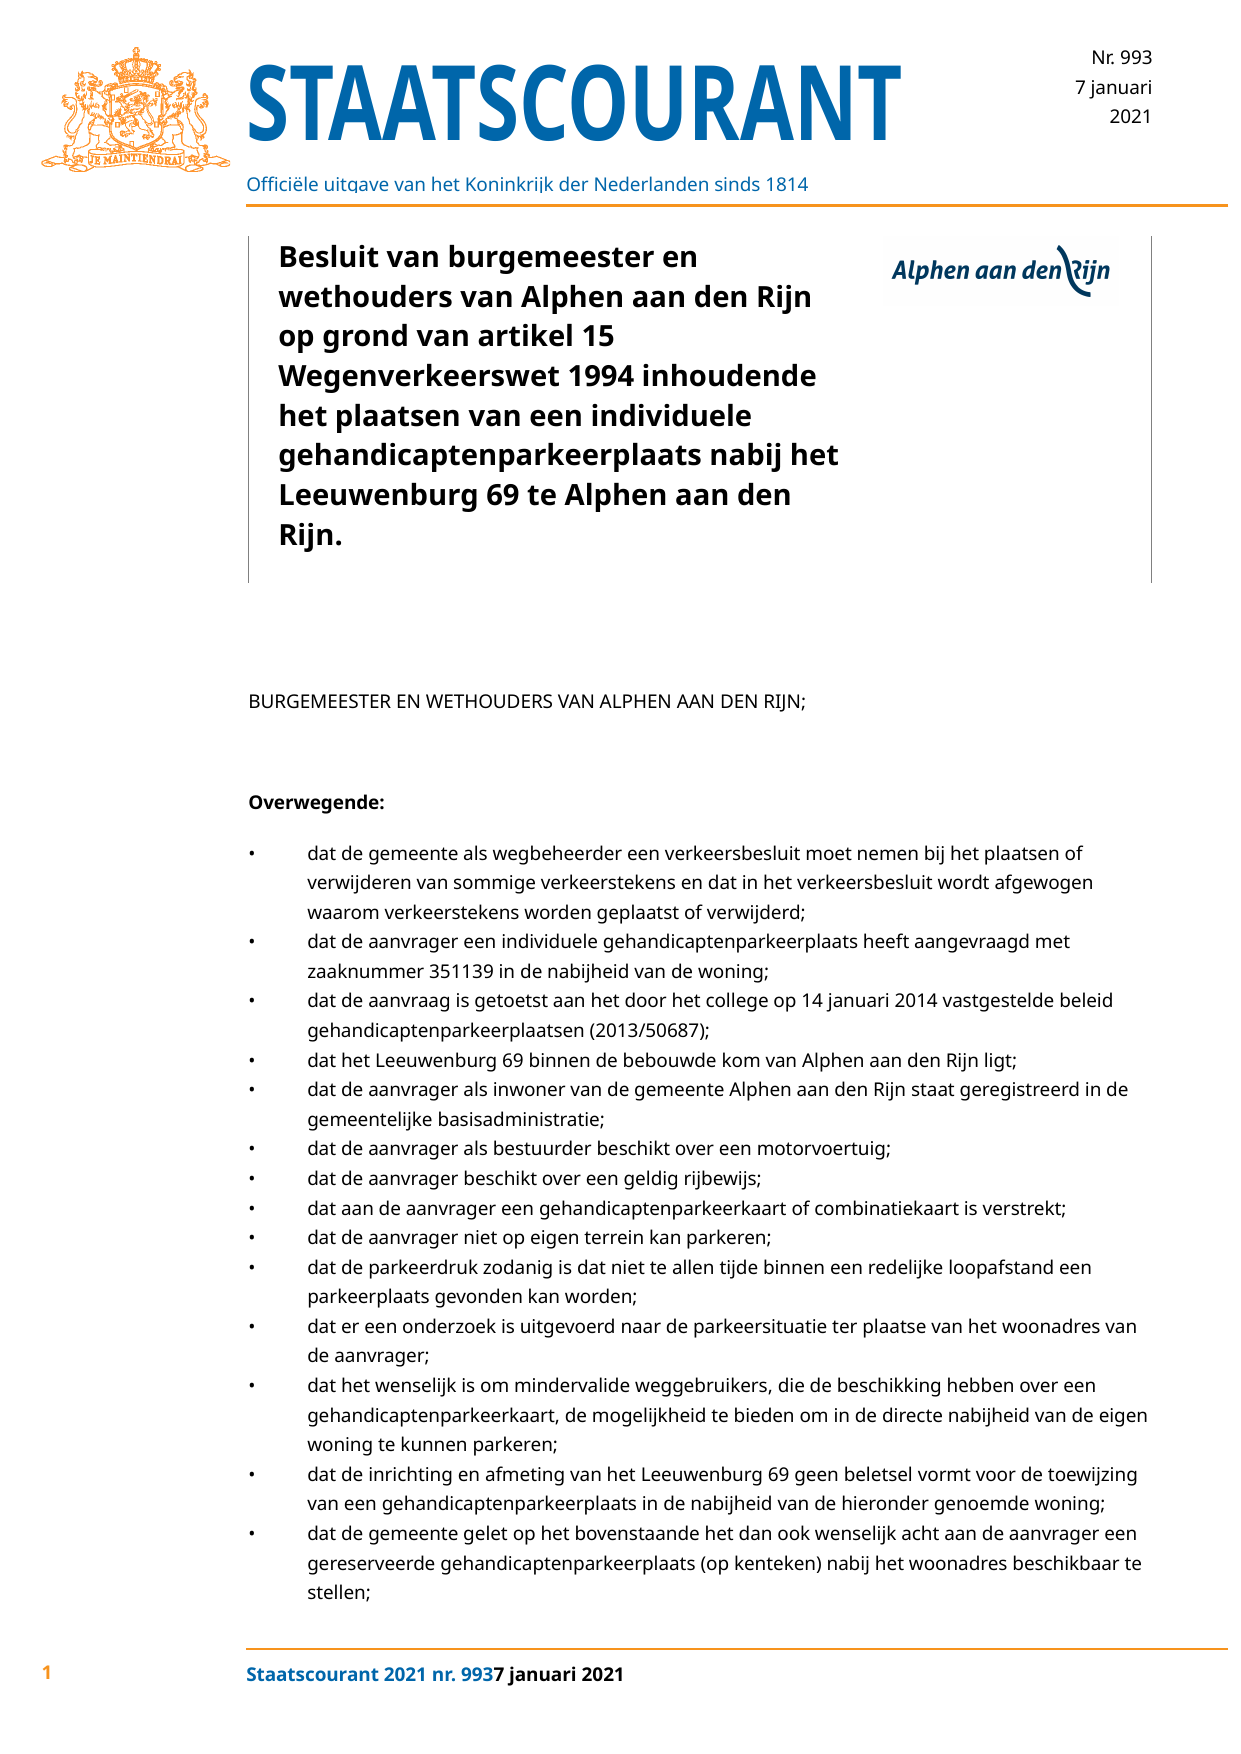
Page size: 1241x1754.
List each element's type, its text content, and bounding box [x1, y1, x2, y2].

list dat de aanvrager een individuele gehandicaptenparkeerplaats heeft aangevraagd met zaaknummer 351139 in de nabijheid van de woning; [248, 928, 1152, 984]
list dat de parkeerdruk zodanig is dat niet te allen tijde binnen een redelijke loopafstand een parkeerplaats gevonden kan worden; [248, 1254, 1152, 1309]
picture [41, 47, 231, 172]
text Overwegende: [248, 789, 1152, 815]
list dat de aanvraag is getoetst aan het door het college op 14 januari 2014 vastgestelde beleid gehandicaptenparkeerplaatsen (2013/50687); [248, 988, 1152, 1043]
list dat aan de aanvrager een gehandicaptenparkeerkaart of combinatiekaart is verstrekt; [248, 1195, 1152, 1221]
list dat de aanvrager als bestuurder beschikt over een motorvoertuig; [248, 1136, 1152, 1161]
table_header [850, 236, 1151, 583]
table_header Besluit van burgemeester en wethouders van Alphen aan den Rijn op grond van artikel 15 Wegenverkeerswet 1994 inhoudende het plaatsen van een individuele gehandicaptenparkeerplaats nabij het Leeuwenburg 69 te Alphen aan den Rijn. [249, 236, 850, 583]
list dat de aanvrager als inwoner van de gemeente Alphen aan den Rijn staat geregistreerd in de gemeentelijke basisadministratie; [248, 1076, 1152, 1132]
list dat de gemeente als wegbeheerder een verkeersbesluit moet nemen bij het plaatsen of verwijderen van sommige verkeerstekens en dat in het verkeersbesluit wordt afgewogen waarom verkeerstekens worden geplaatst of verwijderd; [248, 840, 1152, 925]
picture [882, 236, 1119, 306]
text BURGEMEESTER EN WETHOUDERS VAN ALPHEN AAN DEN RIJN; [248, 688, 1152, 714]
list dat de inrichting en afmeting van het Leeuwenburg 69 geen beletsel vormt voor de toewijzing van een gehandicaptenparkeerplaats in de nabijheid van de hieronder genoemde woning; [248, 1461, 1152, 1516]
list dat de gemeente gelet op het bovenstaande het dan ook wenselijk acht aan de aanvrager een gereserveerde gehandicaptenparkeerplaats (op kenteken) nabij het woonadres beschikbaar te stellen; [248, 1520, 1152, 1605]
list dat de aanvrager niet op eigen terrein kan parkeren; [248, 1224, 1152, 1250]
list dat het Leeuwenburg 69 binnen de bebouwde kom van Alphen aan den Rijn ligt; [248, 1047, 1152, 1073]
list dat het wenselijk is om mindervalide weggebruikers, die de beschikking hebben over een gehandicaptenparkeerkaart, de mogelijkheid te bieden om in de directe nabijheid van de eigen woning te kunnen parkeren; [248, 1372, 1152, 1457]
list dat er een onderzoek is uitgevoerd naar de parkeersituatie ter plaatse van het woonadres van de aanvrager; [248, 1313, 1152, 1368]
list dat de aanvrager beschikt over een geldig rijbewijs; [248, 1165, 1152, 1191]
